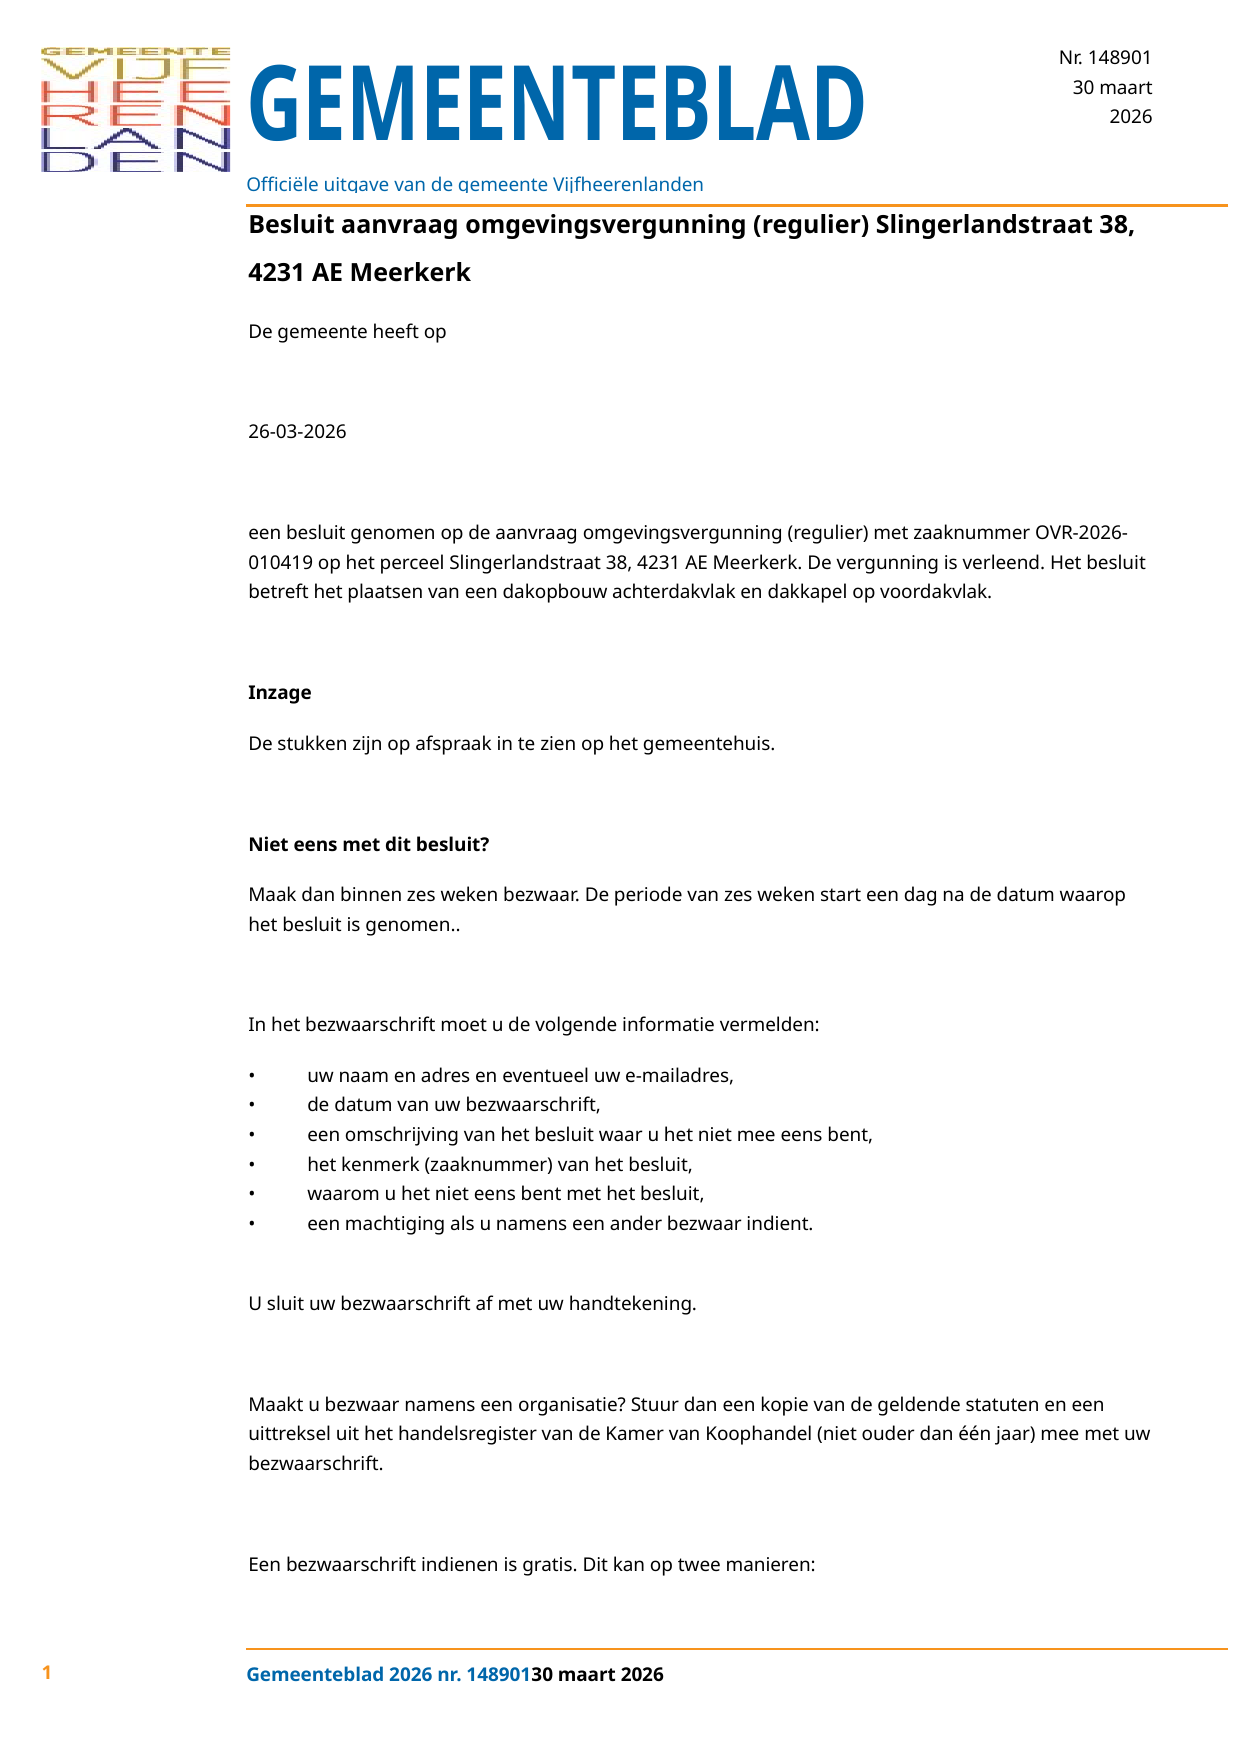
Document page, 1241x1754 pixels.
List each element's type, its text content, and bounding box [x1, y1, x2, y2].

list het kenmerk (zaaknummer) van het besluit, [248, 1151, 1152, 1177]
list de datum van uw bezwaarschrift, [248, 1092, 1152, 1117]
text De stukken zijn op afspraak in te zien op het gemeentehuis. [248, 730, 1152, 756]
text Maak dan binnen zes weken bezwaar. De periode van zes weken start een dag na de datum waarop het besluit is genomen.. [248, 881, 1152, 937]
text Een bezwaarschrift indienen is gratis. Dit kan op twee manieren: [248, 1551, 1152, 1577]
text 26-03-2026 [248, 419, 1152, 444]
list een machtiging als u namens een ander bezwaar indient. [248, 1210, 1152, 1236]
text Niet eens met dit besluit? [248, 831, 1152, 857]
list waarom u het niet eens bent met het besluit, [248, 1180, 1152, 1206]
text U sluit uw bezwaarschrift af met uw handtekening. [248, 1290, 1152, 1316]
list uw naam en adres en eventueel uw e-mailadres, [248, 1062, 1152, 1088]
text In het bezwaarschrift moet u de volgende informatie vermelden: [248, 1012, 1152, 1037]
text Maakt u bezwaar namens een organisatie? Stuur dan een kopie van de geldende statuten en een uittreksel uit het handelsregister van de Kamer van Koophandel (niet ouder dan één jaar) mee met uw bezwaarschrift. [248, 1391, 1152, 1476]
text Inzage [248, 679, 1152, 705]
text een besluit genomen op de aanvraag omgevingsvergunning (regulier) met zaaknummer OVR-2026-010419 op het perceel Slingerlandstraat 38, 4231 AE Meerkerk. De vergunning is verleend. Het besluit betreft het plaatsen van een dakopbouw achterdakvlak en dakkapel op voordakvlak. [248, 519, 1152, 604]
text De gemeente heeft op [248, 318, 1152, 344]
picture [41, 47, 231, 172]
text Besluit aanvraag omgevingsvergunning (regulier) Slingerlandstraat 38, 4231 AE Meerkerk [248, 207, 1152, 288]
list een omschrijving van het besluit waar u het niet mee eens bent, [248, 1121, 1152, 1147]
